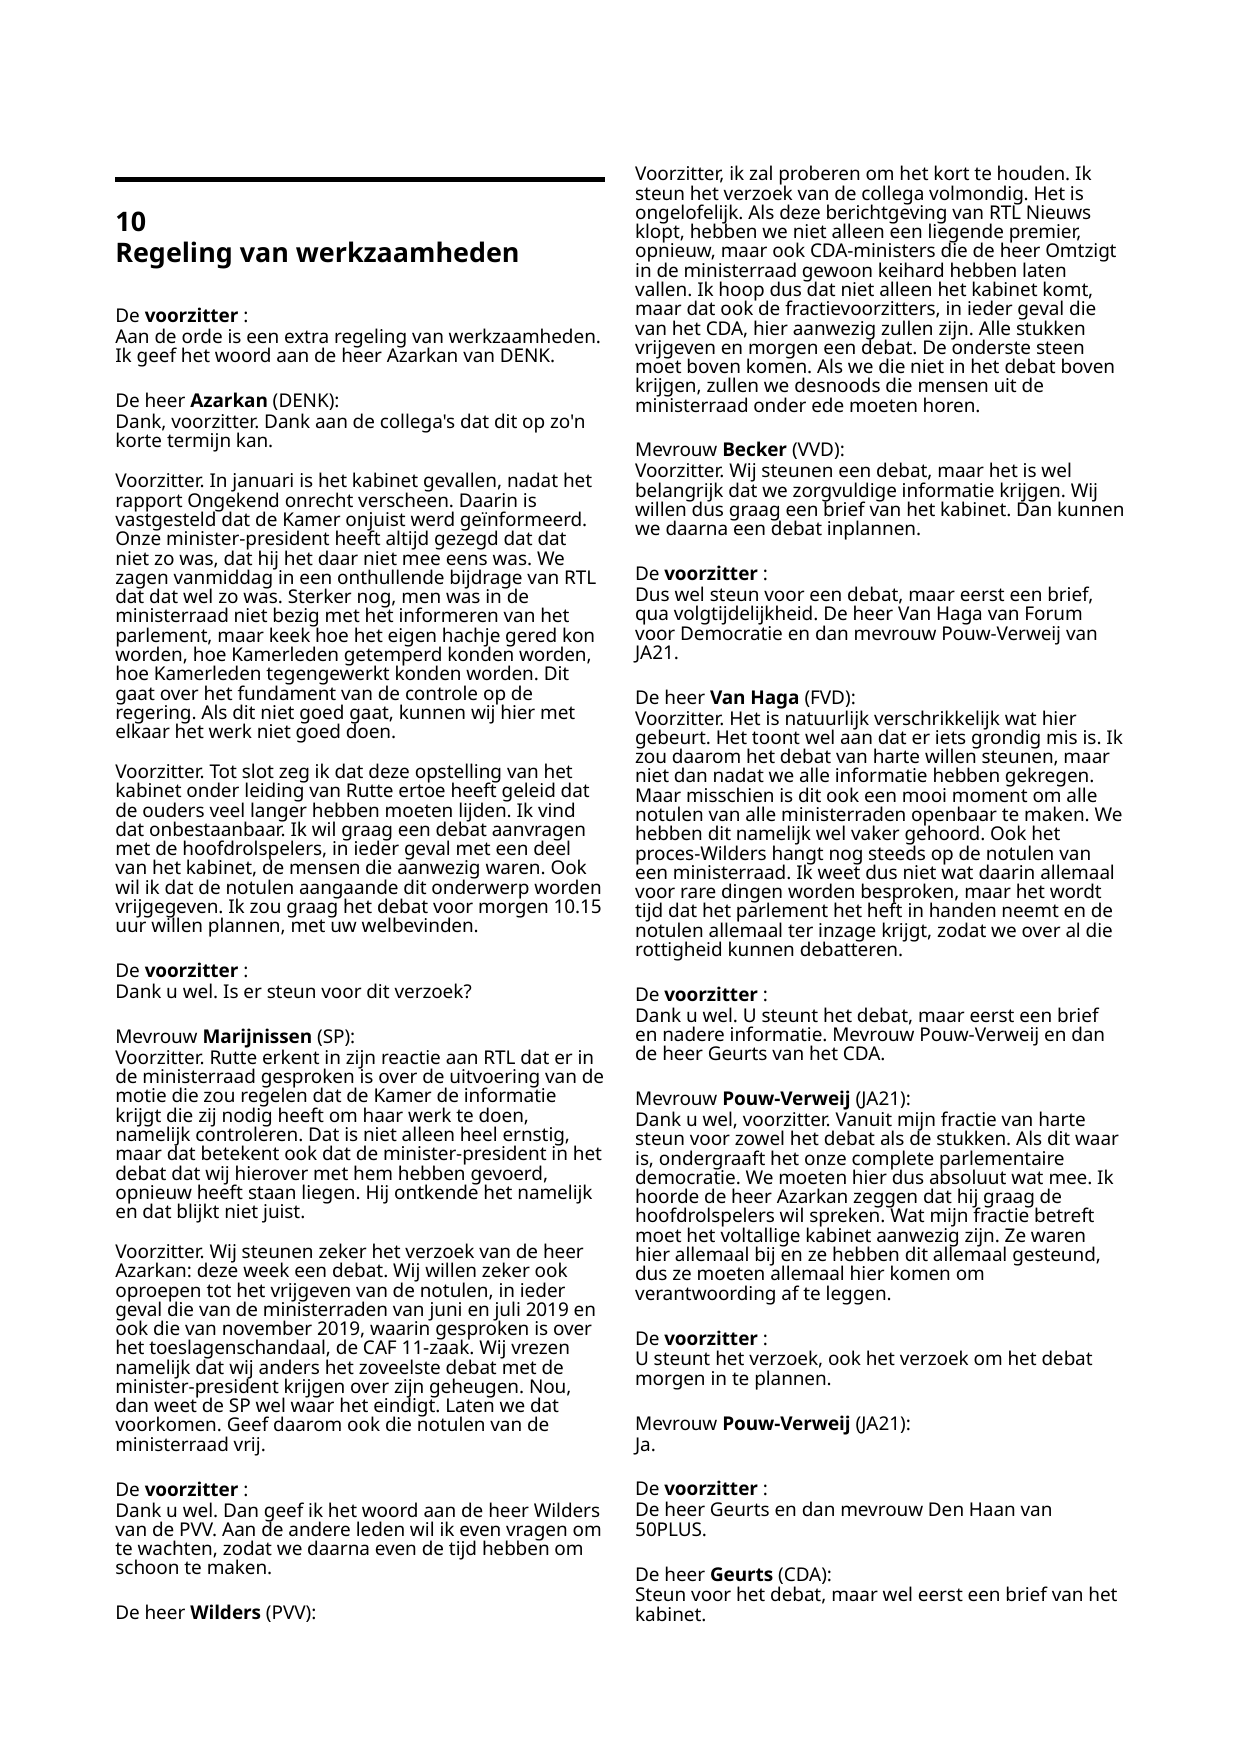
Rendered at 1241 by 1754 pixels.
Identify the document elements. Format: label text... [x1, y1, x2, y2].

text Dank u wel. Is er steun voor dit verzoek? [115, 983, 605, 1002]
text Voorzitter. Rutte erkent in zijn reactie aan RTL dat er in de ministerraad gesproken is over de uitvoering van de motie die zou regelen dat de Kamer de informatie krijgt die zij nodig heeft om haar werk te doen, namelijk controleren. Dat is niet alleen heel ernstig, maar dat betekent ook dat de minister-president in het debat dat wij hierover met hem hebben gevoerd, opnieuw heeft staan liegen. Hij ontkende het namelijk en dat blijkt niet juist. [115, 1049, 605, 1222]
text De voorzitter : [115, 957, 605, 983]
text Voorzitter. Wij steunen zeker het verzoek van de heer Azarkan: deze week een debat. Wij willen zeker ook oproepen tot het vrijgeven van de notulen, in ieder geval die van de ministerraden van juni en juli 2019 en ook die van november 2019, waarin gesproken is over het toeslagenschandaal, de CAF 11-zaak. Wij vrezen namelijk dat wij anders het zoveelste debat met de minister-president krijgen over zijn geheugen. Nou, dan weet de SP wel waar het eindigt. Laten we dat voorkomen. Geef daarom ook die notulen van de ministerraad vrij. [115, 1243, 605, 1455]
text De heer Van Haga (FVD): [635, 684, 1125, 710]
text Voorzitter. Wij steunen een debat, maar het is wel belangrijk dat we zorgvuldige informatie krijgen. Wij willen dus graag een brief van het kabinet. Dan kunnen we daarna een debat inplannen. [635, 462, 1125, 539]
text Voorzitter, ik zal proberen om het kort te houden. Ik steun het verzoek van de collega volmondig. Het is ongelofelijk. Als deze berichtgeving van RTL Nieuws klopt, hebben we niet alleen een liegende premier, opnieuw, maar ook CDA-ministers die de heer Omtzigt in de ministerraad gewoon keihard hebben laten vallen. Ik hoop dus dat niet alleen het kabinet komt, maar dat ook de fractievoorzitters, in ieder geval die van het CDA, hier aanwezig zullen zijn. Alle stukken vrijgeven en morgen een debat. De onderste steen moet boven komen. Als we die niet in het debat boven krijgen, zullen we desnoods die mensen uit de ministerraad onder ede moeten horen. [635, 165, 1125, 416]
text De voorzitter : [635, 981, 1125, 1007]
text Steun voor het debat, maar wel eerst een brief van het kabinet. [635, 1586, 1125, 1625]
text De voorzitter : [635, 560, 1125, 586]
text 10 [115, 203, 605, 239]
text Dank, voorzitter. Dank aan de collega's dat dit op zo'n korte termijn kan. [115, 413, 605, 452]
text Voorzitter. Het is natuurlijk verschrikkelijk wat hier gebeurt. Het toont wel aan dat er iets grondig mis is. Ik zou daarom het debat van harte willen steunen, maar niet dan nadat we alle informatie hebben gekregen. Maar misschien is dit ook een mooi moment om alle notulen van alle ministerraden openbaar te maken. We hebben dit namelijk wel vaker gehoord. Ook het proces-Wilders hangt nog steeds op de notulen van een ministerraad. Ik weet dus niet wat daarin allemaal voor rare dingen worden besproken, maar het wordt tijd dat het parlement het heft in handen neemt en de notulen allemaal ter inzage krijgt, zodat we over al die rottigheid kunnen debatteren. [635, 710, 1125, 960]
text U steunt het verzoek, ook het verzoek om het debat morgen in te plannen. [635, 1350, 1125, 1389]
text Ja. [635, 1436, 1125, 1455]
text De heer Geurts (CDA): [635, 1561, 1125, 1586]
text De heer Azarkan (DENK): [115, 387, 605, 413]
text Dus wel steun voor een debat, maar eerst een brief, qua volgtijdelijkheid. De heer Van Haga van Forum voor Democratie en dan mevrouw Pouw-Verweij van JA21. [635, 586, 1125, 663]
text Mevrouw Pouw-Verweij (JA21): [635, 1410, 1125, 1436]
text Voorzitter. In januari is het kabinet gevallen, nadat het rapport Ongekend onrecht verscheen. Daarin is vastgesteld dat de Kamer onjuist werd geïnformeerd. Onze minister-president heeft altijd gezegd dat dat niet zo was, dat hij het daar niet mee eens was. We zagen vanmiddag in een onthullende bijdrage van RTL dat dat wel zo was. Sterker nog, men was in de ministerraad niet bezig met het informeren van het parlement, maar keek hoe het eigen hachje gered kon worden, hoe Kamerleden getemperd konden worden, hoe Kamerleden tegengewerkt konden worden. Dit gaat over het fundament van de controle op de regering. Als dit niet goed gaat, kunnen wij hier met elkaar het werk niet goed doen. [115, 472, 605, 742]
text Dank u wel, voorzitter. Vanuit mijn fractie van harte steun voor zowel het debat als de stukken. Als dit waar is, ondergraaft het onze complete parlementaire democratie. We moeten hier dus absoluut wat mee. Ik hoorde de heer Azarkan zeggen dat hij graag de hoofdrolspelers wil spreken. Wat mijn fractie betreft moet het voltallige kabinet aanwezig zijn. Ze waren hier allemaal bij en ze hebben dit allemaal gesteund, dus ze moeten allemaal hier komen om verantwoording af te leggen. [635, 1111, 1125, 1304]
text De heer Geurts en dan mevrouw Den Haan van 50PLUS. [635, 1501, 1125, 1540]
text Dank u wel. U steunt het debat, maar eerst een brief en nadere informatie. Mevrouw Pouw-Verweij en dan de heer Geurts van het CDA. [635, 1007, 1125, 1064]
text Mevrouw Pouw-Verweij (JA21): [635, 1085, 1125, 1111]
text Regeling van werkzaamheden [115, 239, 605, 283]
text De voorzitter : [115, 1476, 605, 1502]
text De voorzitter : [115, 302, 605, 328]
text Voorzitter. Tot slot zeg ik dat deze opstelling van het kabinet onder leiding van Rutte ertoe heeft geleid dat de ouders veel langer hebben moeten lijden. Ik vind dat onbestaanbaar. Ik wil graag een debat aanvragen met de hoofdrolspelers, in ieder geval met een deel van het kabinet, de mensen die aanwezig waren. Ook wil ik dat de notulen aangaande dit onderwerp worden vrijgegeven. Ik zou graag het debat voor morgen 10.15 uur willen plannen, met uw welbevinden. [115, 763, 605, 936]
text De voorzitter : [635, 1325, 1125, 1350]
text Mevrouw Becker (VVD): [635, 437, 1125, 462]
text De heer Wilders (PVV): [115, 1599, 605, 1625]
text De voorzitter : [635, 1476, 1125, 1501]
text Aan de orde is een extra regeling van werkzaamheden. Ik geef het woord aan de heer Azarkan van DENK. [115, 328, 605, 367]
text Dank u wel. Dan geef ik het woord aan de heer Wilders van de PVV. Aan de andere leden wil ik even vragen om te wachten, zodat we daarna even de tijd hebben om schoon te maken. [115, 1502, 605, 1579]
text Mevrouw Marijnissen (SP): [115, 1023, 605, 1049]
